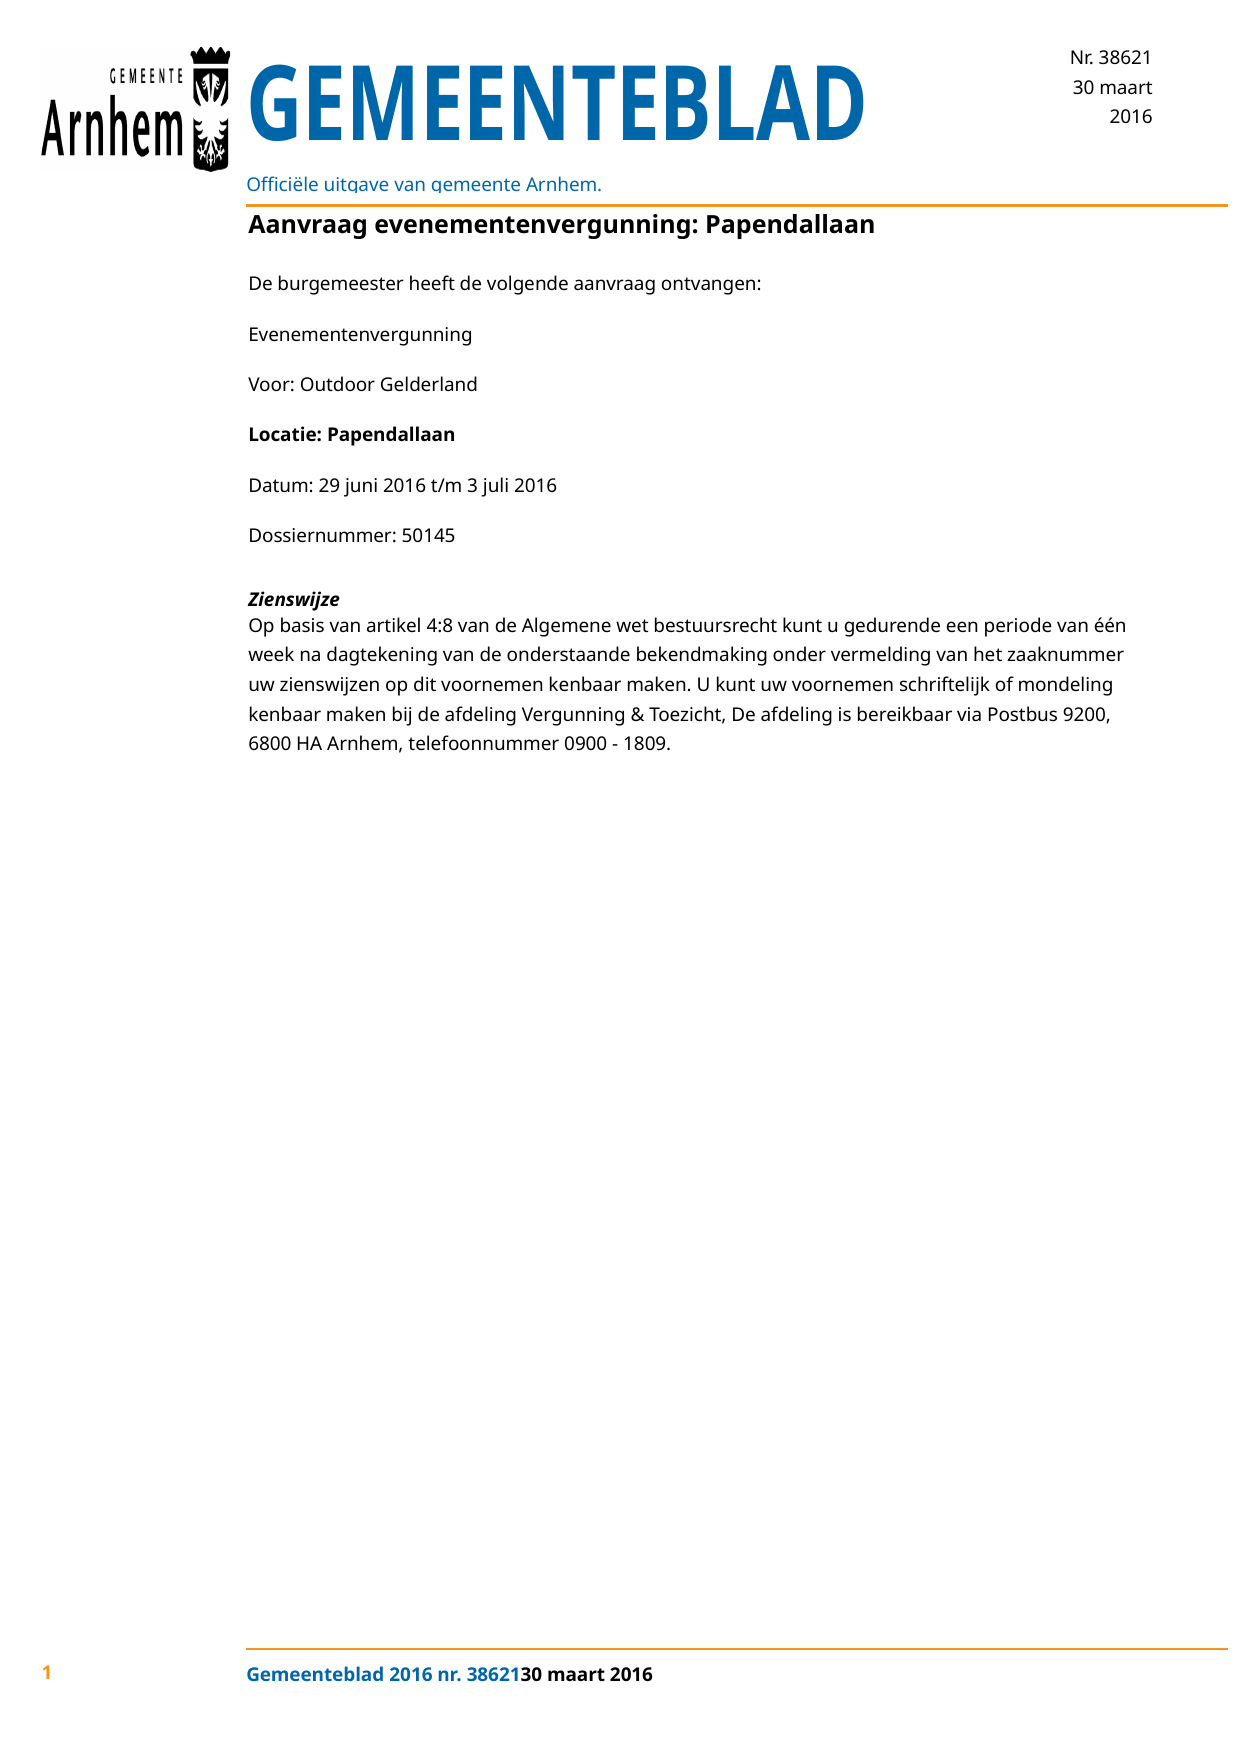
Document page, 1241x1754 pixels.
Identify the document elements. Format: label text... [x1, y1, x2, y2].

picture [41, 47, 231, 172]
text Evenementenvergunning [248, 321, 1152, 346]
text De burgemeester heeft de volgende aanvraag ontvangen: [248, 270, 1152, 296]
text Op basis van artikel 4:8 van de Algemene wet bestuursrecht kunt u gedurende een periode van één week na dagtekening van de onderstaande bekendmaking onder vermelding van het zaaknummer uw zienswijzen op dit voornemen kenbaar maken. U kunt uw voornemen schriftelijk of mondeling kenbaar maken bij de afdeling Vergunning & Toezicht, De afdeling is bereikbaar via Postbus 9200, 6800 HA Arnhem, telefoonnummer 0900 - 1809. [248, 612, 1152, 756]
text Aanvraag evenementenvergunning: Papendallaan [248, 207, 1152, 241]
text Locatie: Papendallaan [248, 422, 1152, 447]
text Zienswijze [248, 586, 1152, 612]
text Voor: Outdoor Gelderland [248, 371, 1152, 397]
text Datum: 29 juni 2016 t/m 3 juli 2016 [248, 472, 1152, 498]
text Dossiernummer: 50145 [248, 522, 1152, 548]
